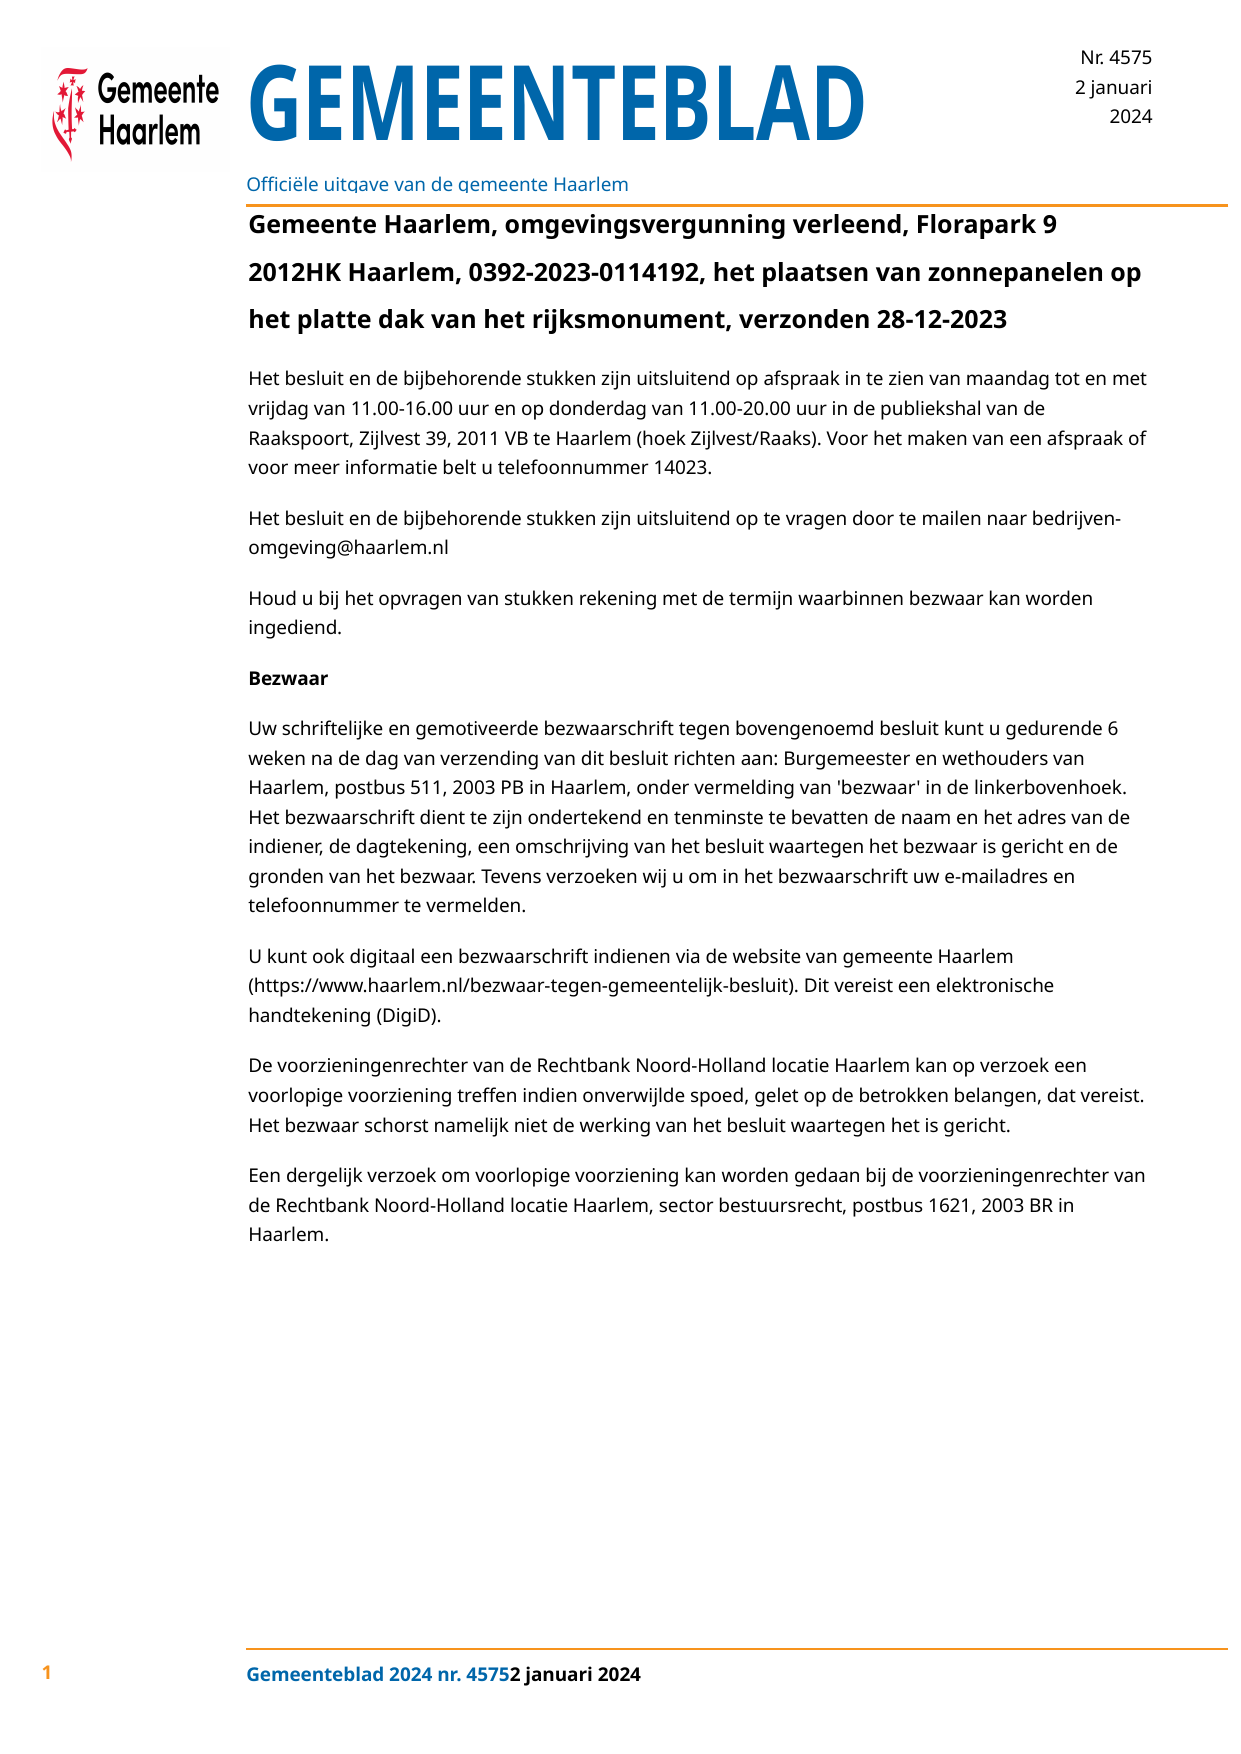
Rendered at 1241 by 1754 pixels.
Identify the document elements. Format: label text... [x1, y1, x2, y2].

text Uw schriftelijke en gemotiveerde bezwaarschrift tegen bovengenoemd besluit kunt u gedurende 6 weken na de dag van verzending van dit besluit richten aan: Burgemeester en wethouders van Haarlem, postbus 511, 2003 PB in Haarlem, onder vermelding van 'bezwaar' in de linkerbovenhoek. Het bezwaarschrift dient te zijn ondertekend en tenminste te bevatten de naam en het adres van de indiener, de dagtekening, een omschrijving van het besluit waartegen het bezwaar is gericht en de gronden van het bezwaar. Tevens verzoeken wij u om in het bezwaarschrift uw e-mailadres en telefoonnummer te vermelden. [248, 715, 1152, 918]
text Het besluit en de bijbehorende stukken zijn uitsluitend op afspraak in te zien van maandag tot en met vrijdag van 11.00-16.00 uur en op donderdag van 11.00-20.00 uur in de publiekshal van de Raakspoort, Zijlvest 39, 2011 VB te Haarlem (hoek Zijlvest/Raaks). Voor het maken van een afspraak of voor meer informatie belt u telefoonnummer 14023. [248, 366, 1152, 480]
text Bezwaar [248, 665, 1152, 690]
picture [41, 47, 231, 172]
text De voorzieningenrechter van de Rechtbank Noord-Holland locatie Haarlem kan op verzoek een voorlopige voorziening treffen indien onverwijlde spoed, gelet op de betrokken belangen, dat vereist. Het bezwaar schorst namelijk niet de werking van het besluit waartegen het is gericht. [248, 1053, 1152, 1137]
text U kunt ook digitaal een bezwaarschrift indienen via de website van gemeente Haarlem (https://www.haarlem.nl/bezwaar-tegen-gemeentelijk-besluit). Dit vereist een elektronische handtekening (DigiD). [248, 943, 1152, 1028]
text Het besluit en de bijbehorende stukken zijn uitsluitend op te vragen door te mailen naar bedrijven-omgeving@haarlem.nl [248, 505, 1152, 560]
text Gemeente Haarlem, omgevingsvergunning verleend, Florapark 9 2012HK Haarlem, 0392-2023-0114192, het plaatsen van zonnepanelen op het platte dak van het rijksmonument, verzonden 28-12-2023 [248, 207, 1152, 336]
text Houd u bij het opvragen van stukken rekening met de termijn waarbinnen bezwaar kan worden ingediend. [248, 585, 1152, 640]
text Een dergelijk verzoek om voorlopige voorziening kan worden gedaan bij de voorzieningenrechter van de Rechtbank Noord-Holland locatie Haarlem, sector bestuursrecht, postbus 1621, 2003 BR in Haarlem. [248, 1162, 1152, 1247]
